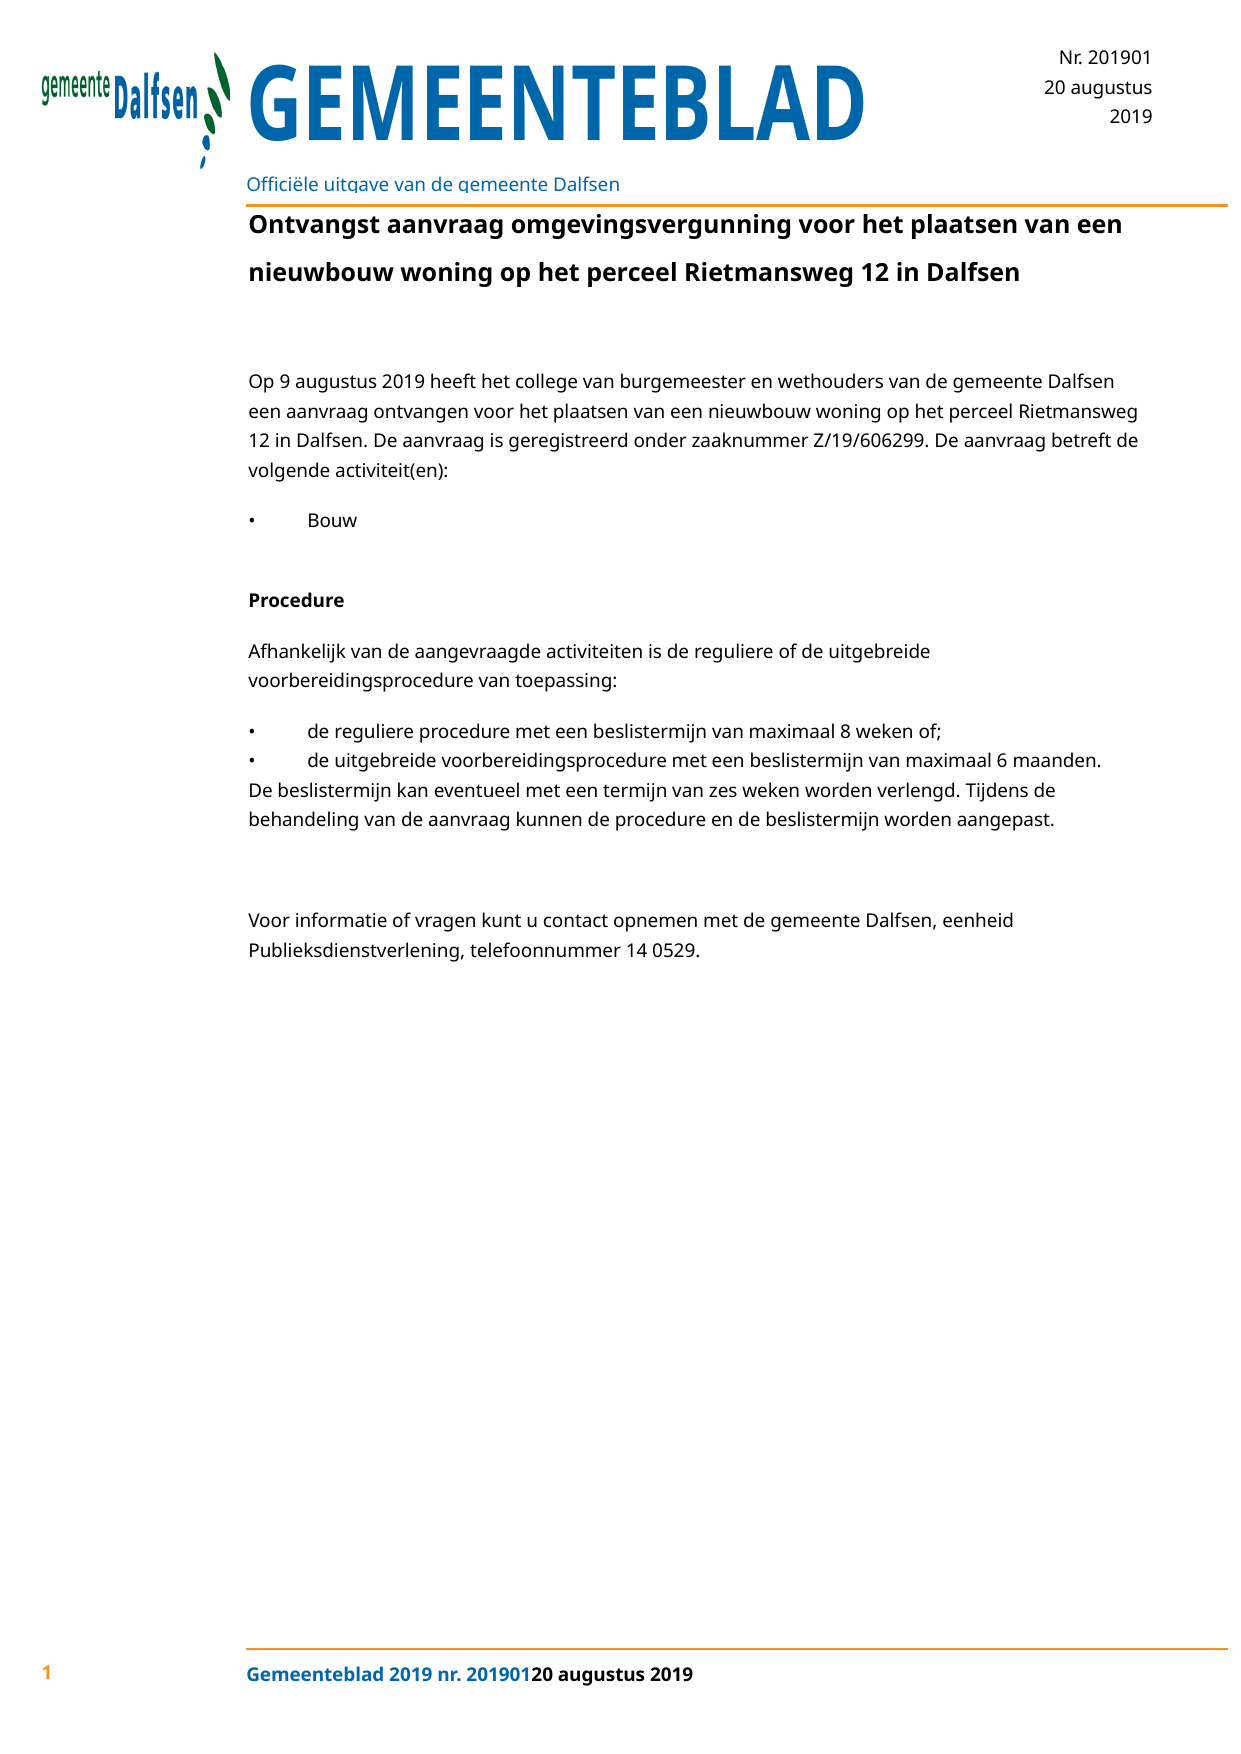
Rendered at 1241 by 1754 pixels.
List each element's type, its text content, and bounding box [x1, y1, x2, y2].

text Op 9 augustus 2019 heeft het college van burgemeester en wethouders van de gemeente Dalfsen een aanvraag ontvangen voor het plaatsen van een nieuwbouw woning op het perceel Rietmansweg 12 in Dalfsen. De aanvraag is geregistreerd onder zaaknummer Z/19/606299. De aanvraag betreft de volgende activiteit(en): [248, 368, 1152, 483]
text De beslistermijn kan eventueel met een termijn van zes weken worden verlengd. Tijdens de behandeling van de aanvraag kunnen de procedure en de beslistermijn worden aangepast. [248, 777, 1152, 832]
text Ontvangst aanvraag omgevingsvergunning voor het plaatsen van een nieuwbouw woning op het perceel Rietmansweg 12 in Dalfsen [248, 207, 1152, 288]
text Voor informatie of vragen kunt u contact opnemen met de gemeente Dalfsen, eenheid Publieksdienstverlening, telefoonnummer 14 0529. [248, 907, 1152, 963]
list Bouw [248, 507, 1152, 533]
list de uitgebreide voorbereidingsprocedure met een beslistermijn van maximaal 6 maanden. [248, 747, 1152, 773]
text Procedure [248, 587, 1152, 613]
text Afhankelijk van de aangevraagde activiteiten is de reguliere of de uitgebreide voorbereidingsprocedure van toepassing: [248, 638, 1152, 693]
picture [41, 47, 231, 172]
list de reguliere procedure met een beslistermijn van maximaal 8 weken of; [248, 718, 1152, 744]
